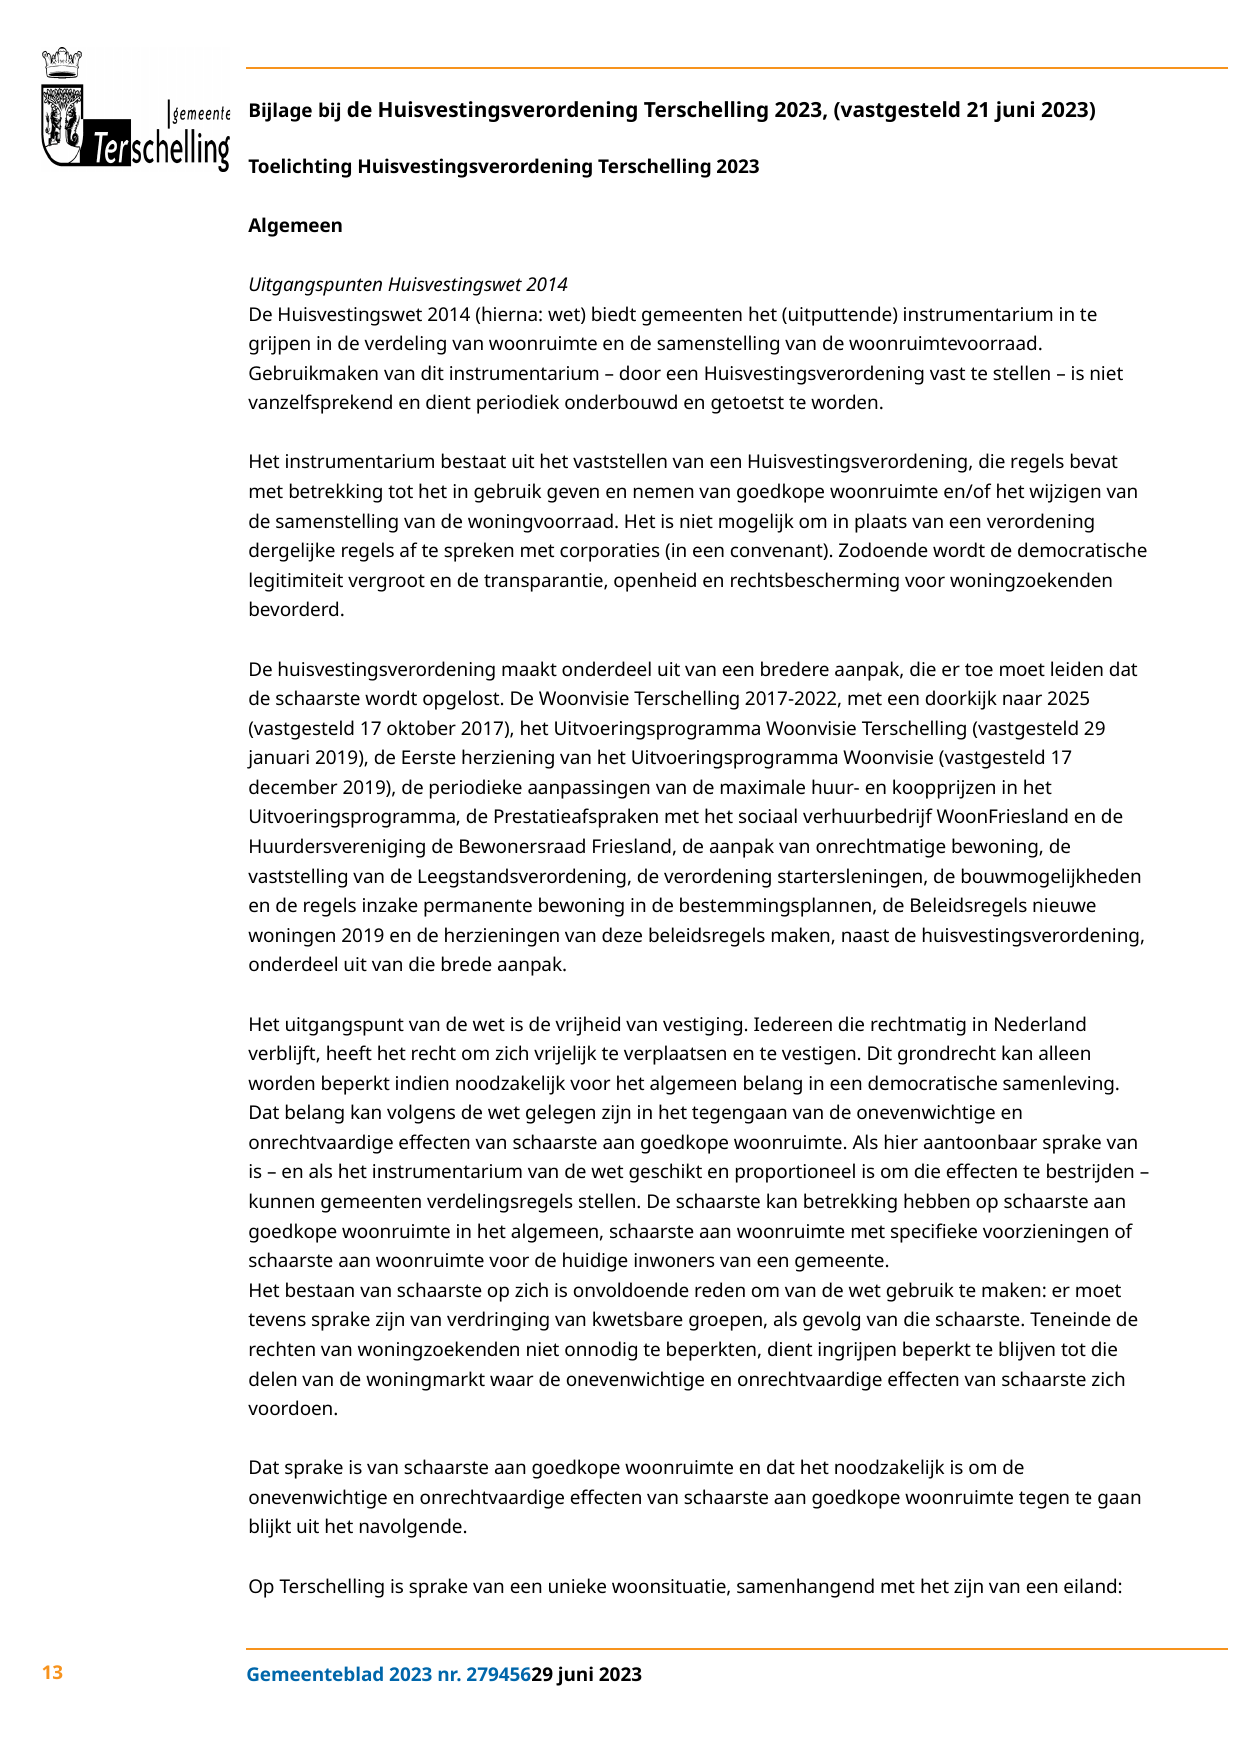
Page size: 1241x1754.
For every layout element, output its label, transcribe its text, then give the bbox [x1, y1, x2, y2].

picture [41, 47, 231, 172]
text Bijlage bij de Huisvestingsverordening Terschelling 2023, (vastgesteld 21 juni 2023) [248, 95, 1152, 123]
text Toelichting Huisvestingsverordening Terschelling 2023 [248, 153, 1152, 179]
text Het instrumentarium bestaat uit het vaststellen van een Huisvestingsverordening, die regels bevat met betrekking tot het in gebruik geven en nemen van goedkope woonruimte en/of het wijzigen van de samenstelling van de woningvoorraad. Het is niet mogelijk om in plaats van een verordening dergelijke regels af te spreken met corporaties (in een convenant). Zodoende wordt de democratische legitimiteit vergroot en de transparantie, openheid en rechtsbescherming voor woningzoekenden bevorderd. [248, 449, 1152, 622]
text Op Terschelling is sprake van een unieke woonsituatie, samenhangend met het zijn van een eiland: [248, 1573, 1152, 1599]
text Dat sprake is van schaarste aan goedkope woonruimte en dat het noodzakelijk is om de onevenwichtige en onrechtvaardige effecten van schaarste aan goedkope woonruimte tegen te gaan blijkt uit het navolgende. [248, 1454, 1152, 1539]
text Het uitgangspunt van de wet is de vrijheid van vestiging. Iedereen die rechtmatig in Nederland verblijft, heeft het recht om zich vrijelijk te verplaatsen en te vestigen. Dit grondrecht kan alleen worden beperkt indien noodzakelijk voor het algemeen belang in een democratische samenleving. Dat belang kan volgens de wet gelegen zijn in het tegengaan van de onevenwichtige en onrechtvaardige effecten van schaarste aan goedkope woonruimte. Als hier aantoonbaar sprake van is – en als het instrumentarium van de wet geschikt en proportioneel is om die effecten te bestrijden – kunnen gemeenten verdelingsregels stellen. De schaarste kan betrekking hebben op schaarste aan goedkope woonruimte in het algemeen, schaarste aan woonruimte met specifieke voorzieningen of schaarste aan woonruimte voor de huidige inwoners van een gemeente. [248, 1011, 1152, 1273]
text Uitgangspunten Huisvestingswet 2014 [248, 271, 1152, 297]
text De Huisvestingswet 2014 (hierna: wet) biedt gemeenten het (uitputtende) instrumentarium in te grijpen in de verdeling van woonruimte en de samenstelling van de woonruimtevoorraad. Gebruikmaken van dit instrumentarium – door een Huisvestingsverordening vast te stellen – is niet vanzelfsprekend en dient periodiek onderbouwd en getoetst te worden. [248, 301, 1152, 415]
text Het bestaan van schaarste op zich is onvoldoende reden om van de wet gebruik te maken: er moet tevens sprake zijn van verdringing van kwetsbare groepen, als gevolg van die schaarste. Teneinde de rechten van woningzoekenden niet onnodig te beperkten, dient ingrijpen beperkt te blijven tot die delen van de woningmarkt waar de onevenwichtige en onrechtvaardige effecten van schaarste zich voordoen. [248, 1277, 1152, 1421]
text Algemeen [248, 212, 1152, 238]
text De huisvestingsverordening maakt onderdeel uit van een bredere aanpak, die er toe moet leiden dat de schaarste wordt opgelost. De Woonvisie Terschelling 2017-2022, met een doorkijk naar 2025 (vastgesteld 17 oktober 2017), het Uitvoeringsprogramma Woonvisie Terschelling (vastgesteld 29 januari 2019), de Eerste herziening van het Uitvoeringsprogramma Woonvisie (vastgesteld 17 december 2019), de periodieke aanpassingen van de maximale huur- en koopprijzen in het Uitvoeringsprogramma, de Prestatieafspraken met het sociaal verhuurbedrijf WoonFriesland en de Huurdersvereniging de Bewonersraad Friesland, de aanpak van onrechtmatige bewoning, de vaststelling van de Leegstandsverordening, de verordening startersleningen, de bouwmogelijkheden en de regels inzake permanente bewoning in de bestemmingsplannen, de Beleidsregels nieuwe woningen 2019 en de herzieningen van deze beleidsregels maken, naast de huisvestingsverordening, onderdeel uit van die brede aanpak. [248, 656, 1152, 977]
